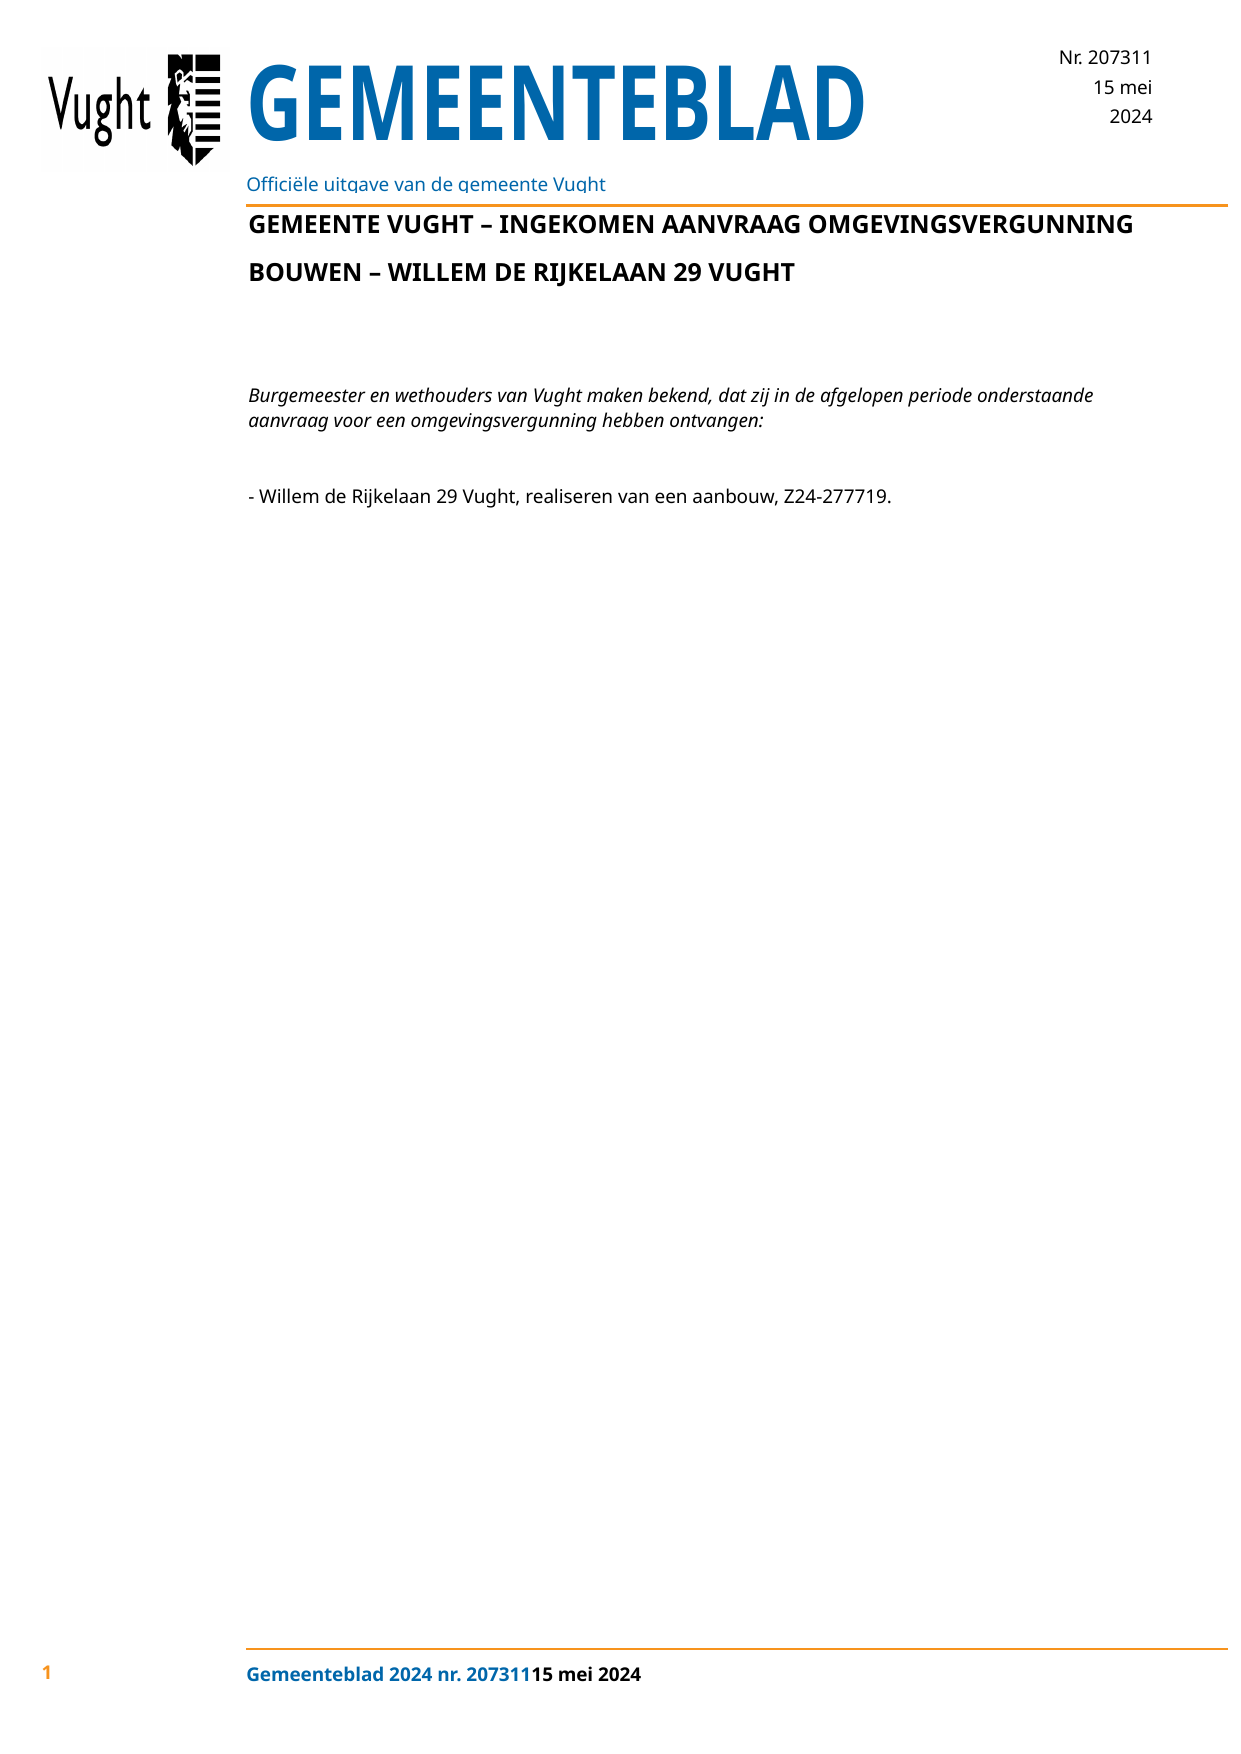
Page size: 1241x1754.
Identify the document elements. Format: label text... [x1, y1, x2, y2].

text GEMEENTE VUGHT – INGEKOMEN AANVRAAG OMGEVINGSVERGUNNING BOUWEN – WILLEM DE RIJKELAAN 29 VUGHT [248, 207, 1152, 288]
text - Willem de Rijkelaan 29 Vught, realiseren van een aanbouw, Z24-277719. [248, 484, 1152, 509]
text Burgemeester en wethouders van Vught maken bekend, dat zij in de afgelopen periode onderstaande aanvraag voor een omgevingsvergunning hebben ontvangen: [248, 382, 1152, 433]
picture [41, 47, 231, 172]
